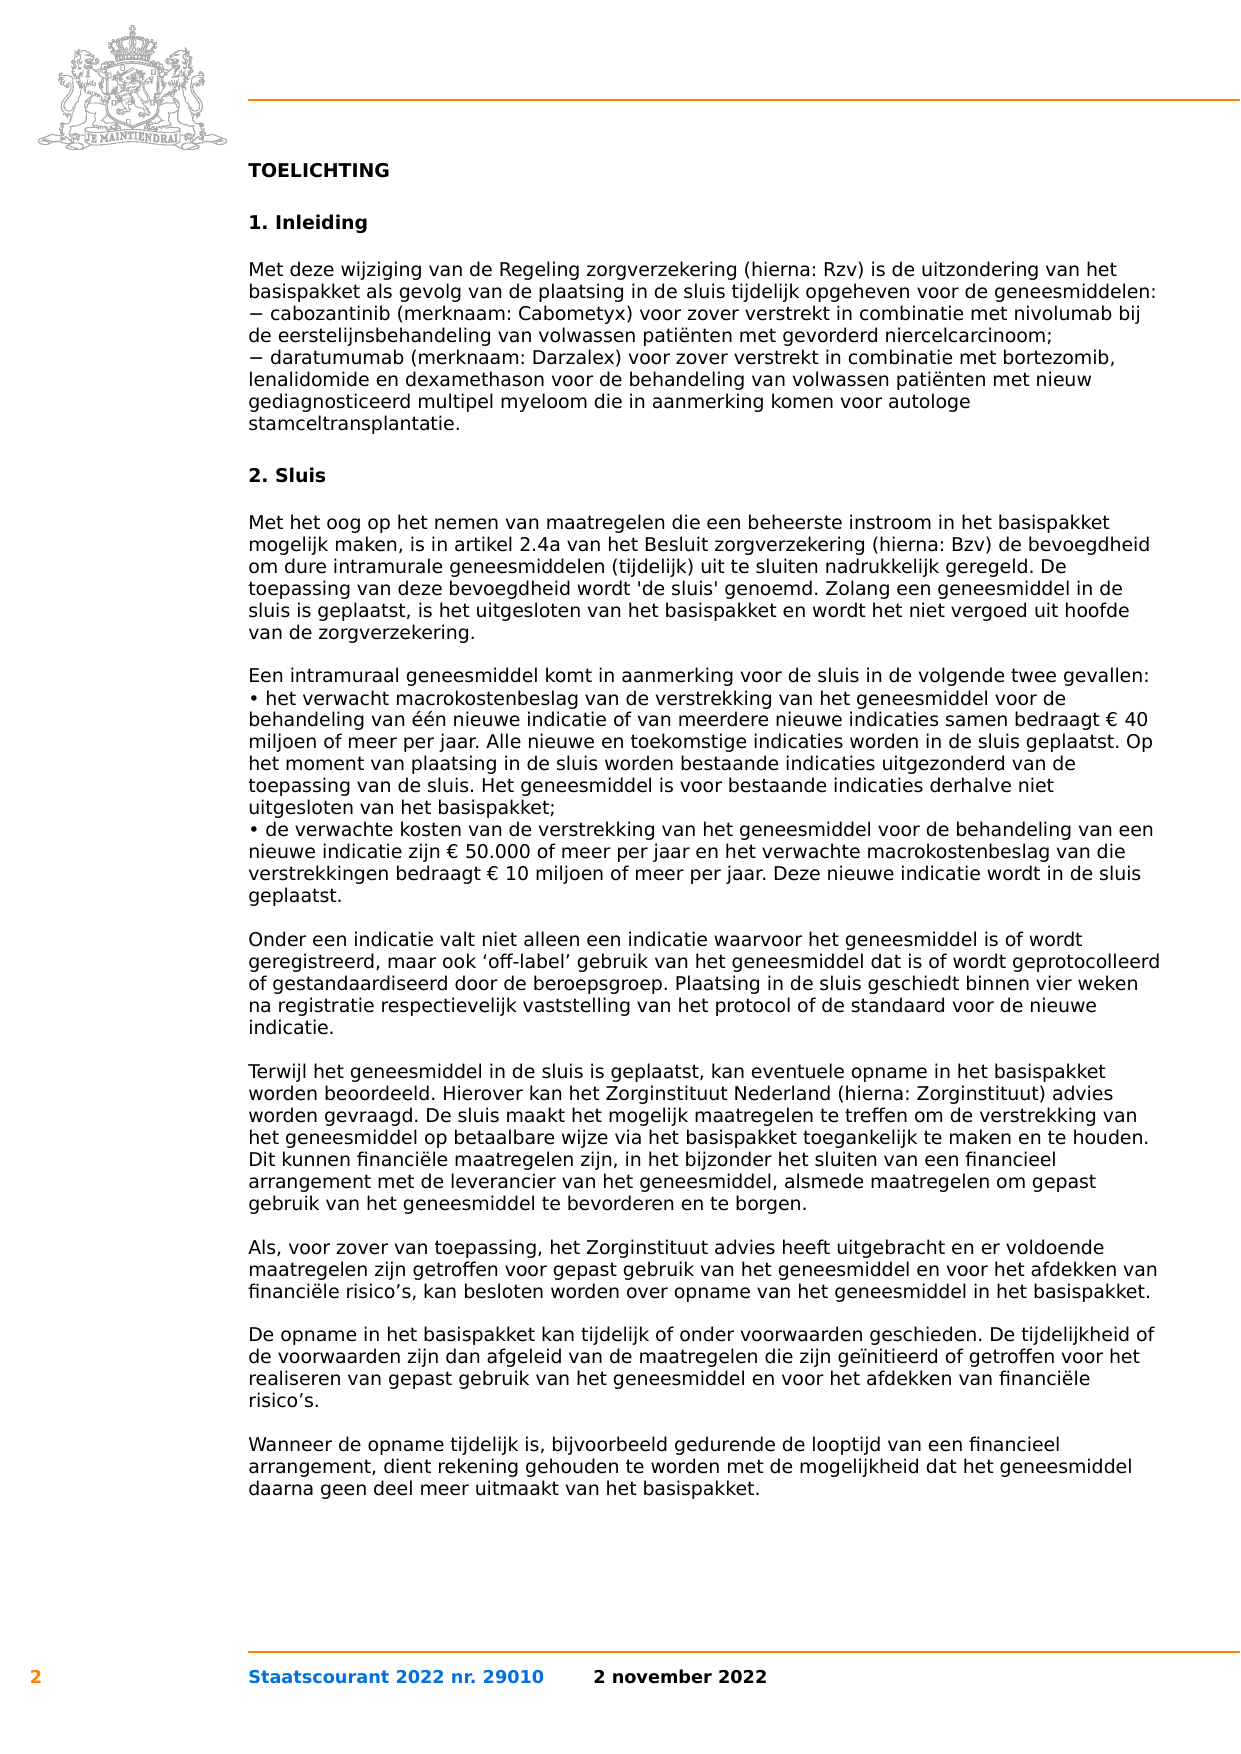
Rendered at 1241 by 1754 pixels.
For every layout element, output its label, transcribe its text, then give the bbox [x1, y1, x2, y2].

text Met het oog op het nemen van maatregelen die een beheerste instroom in het basispakket mogelijk maken, is in artikel 2.4a van het Besluit zorgverzekering (hierna: Bzv) de bevoegdheid om dure intramurale geneesmiddelen (tijdelijk) uit te sluiten nadrukkelijk geregeld. De toepassing van deze bevoegdheid wordt 'de sluis' genoemd. Zolang een geneesmiddel in de sluis is geplaatst, is het uitgesloten van het basispakket en wordt het niet vergoed uit hoofde van de zorgverzekering. [248, 512, 1163, 643]
text Als, voor zover van toepassing, het Zorginstituut advies heeft uitgebracht en er voldoende maatregelen zijn getroffen voor gepast gebruik van het geneesmiddel en voor het afdekken van financiële risico’s, kan besloten worden over opname van het geneesmiddel in het basispakket. [248, 1237, 1163, 1302]
text Een intramuraal geneesmiddel komt in aanmerking voor de sluis in de volgende twee gevallen: [248, 665, 1163, 687]
text Onder een indicatie valt niet alleen een indicatie waarvoor het geneesmiddel is of wordt geregistreerd, maar ook ‘off-label’ gebruik van het geneesmiddel dat is of wordt geprotocolleerd of gestandaardiseerd door de beroepsgroep. Plaatsing in de sluis geschiedt binnen vier weken na registratie respectievelijk vaststelling van het protocol of de standaard voor de nieuwe indicatie. [248, 929, 1163, 1039]
subtitle 1. Inleiding [248, 212, 1163, 234]
text • de verwachte kosten van de verstrekking van het geneesmiddel voor de behandeling van een nieuwe indicatie zijn € 50.000 of meer per jaar en het verwachte macrokostenbeslag van die verstrekkingen bedraagt € 10 miljoen of meer per jaar. Deze nieuwe indicatie wordt in de sluis geplaatst. [248, 819, 1163, 907]
text Wanneer de opname tijdelijk is, bijvoorbeeld gedurende de looptijd van een financieel arrangement, dient rekening gehouden te worden met de mogelijkheid dat het geneesmiddel daarna geen deel meer uitmaakt van het basispakket. [248, 1434, 1163, 1500]
text De opname in het basispakket kan tijdelijk of onder voorwaarden geschieden. De tijdelijkheid of de voorwaarden zijn dan afgeleid van de maatregelen die zijn geïnitieerd of getroffen voor het realiseren van gepast gebruik van het geneesmiddel en voor het afdekken van financiële risico’s. [248, 1324, 1163, 1412]
text Terwijl het geneesmiddel in de sluis is geplaatst, kan eventuele opname in het basispakket worden beoordeeld. Hierover kan het Zorginstituut Nederland (hierna: Zorginstituut) advies worden gevraagd. De sluis maakt het mogelijk maatregelen te treffen om de verstrekking van het geneesmiddel op betaalbare wijze via het basispakket toegankelijk te maken en te houden. Dit kunnen financiële maatregelen zijn, in het bijzonder het sluiten van een financieel arrangement met de leverancier van het geneesmiddel, alsmede maatregelen om gepast gebruik van het geneesmiddel te bevorderen en te borgen. [248, 1061, 1163, 1215]
subtitle 2. Sluis [248, 465, 1163, 487]
picture [38, 25, 227, 150]
text − daratumumab (merknaam: Darzalex) voor zover verstrekt in combinatie met bortezomib, lenalidomide en dexamethason voor de behandeling van volwassen patiënten met nieuw gediagnosticeerd multipel myeloom die in aanmerking komen voor autologe stamceltransplantatie. [248, 347, 1163, 435]
subtitle TOELICHTING [248, 160, 1163, 182]
text − cabozantinib (merknaam: Cabometyx) voor zover verstrekt in combinatie met nivolumab bij de eerstelijnsbehandeling van volwassen patiënten met gevorderd niercelcarcinoom; [248, 303, 1163, 347]
text Met deze wijziging van de Regeling zorgverzekering (hierna: Rzv) is de uitzondering van het basispakket als gevolg van de plaatsing in de sluis tijdelijk opgeheven voor de geneesmiddelen: [248, 259, 1163, 303]
text • het verwacht macrokostenbeslag van de verstrekking van het geneesmiddel voor de behandeling van één nieuwe indicatie of van meerdere nieuwe indicaties samen bedraagt € 40 miljoen of meer per jaar. Alle nieuwe en toekomstige indicaties worden in de sluis geplaatst. Op het moment van plaatsing in de sluis worden bestaande indicaties uitgezonderd van de toepassing van de sluis. Het geneesmiddel is voor bestaande indicaties derhalve niet uitgesloten van het basispakket; [248, 687, 1163, 819]
